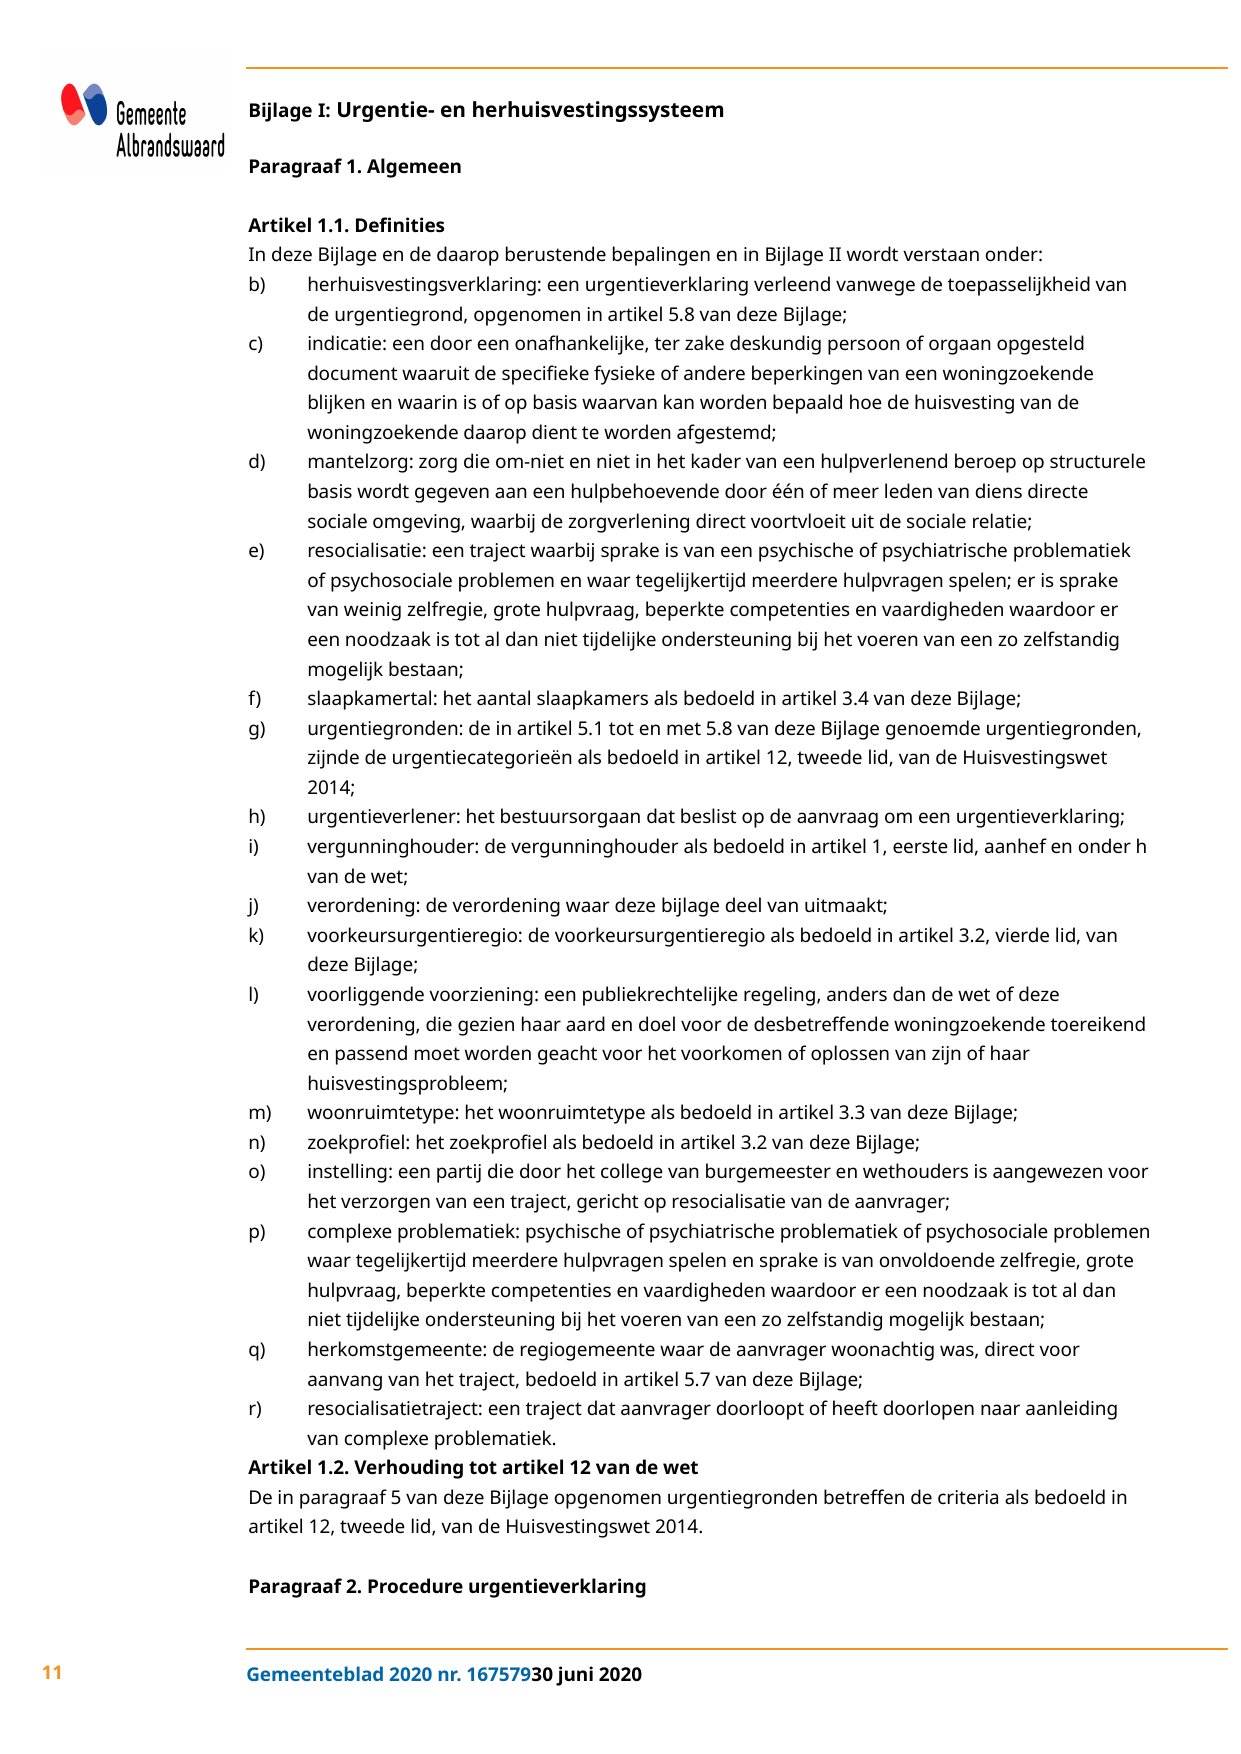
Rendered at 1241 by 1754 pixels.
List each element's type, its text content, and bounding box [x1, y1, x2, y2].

list slaapkamertal: het aantal slaapkamers als bedoeld in artikel 3.4 van deze Bijlage; [248, 685, 1152, 711]
list resocialisatie: een traject waarbij sprake is van een psychische of psychiatrische problematiek of psychosociale problemen en waar tegelijkertijd meerdere hulpvragen spelen; er is sprake van weinig zelfregie, grote hulpvraag, beperkte competenties en vaardigheden waardoor er een noodzaak is tot al dan niet tijdelijke ondersteuning bij het voeren van een zo zelfstandig mogelijk bestaan; [248, 537, 1152, 682]
text In deze Bijlage en de daarop berustende bepalingen en in Bijlage II wordt verstaan onder: [248, 242, 1152, 267]
list complexe problematiek: psychische of psychiatrische problematiek of psychosociale problemen waar tegelijkertijd meerdere hulpvragen spelen en sprake is van onvoldoende zelfregie, grote hulpvraag, beperkte competenties en vaardigheden waardoor er een noodzaak is tot al dan niet tijdelijke ondersteuning bij het voeren van een zo zelfstandig mogelijk bestaan; [248, 1218, 1152, 1332]
list voorliggende voorziening: een publiekrechtelijke regeling, anders dan de wet of deze verordening, die gezien haar aard en doel voor de desbetreffende woningzoekende toereikend en passend moet worden geacht voor het voorkomen of oplossen van zijn of haar huisvestingsprobleem; [248, 981, 1152, 1096]
text Artikel 1.2. Verhouding tot artikel 12 van de wet [248, 1454, 1152, 1480]
list woonruimtetype: het woonruimtetype als bedoeld in artikel 3.3 van deze Bijlage; [248, 1099, 1152, 1125]
list zoekprofiel: het zoekprofiel als bedoeld in artikel 3.2 van deze Bijlage; [248, 1129, 1152, 1155]
list herkomstgemeente: de regiogemeente waar de aanvrager woonachtig was, direct voor aanvang van het traject, bedoeld in artikel 5.7 van deze Bijlage; [248, 1336, 1152, 1392]
list voorkeursurgentieregio: de voorkeursurgentieregio als bedoeld in artikel 3.2, vierde lid, van deze Bijlage; [248, 922, 1152, 977]
list urgentiegronden: de in artikel 5.1 tot en met 5.8 van deze Bijlage genoemde urgentiegronden, zijnde de urgentiecategorieën als bedoeld in artikel 12, tweede lid, van de Huisvestingswet 2014; [248, 715, 1152, 800]
list urgentieverlener: het bestuursorgaan dat beslist op de aanvraag om een urgentieverklaring; [248, 804, 1152, 829]
text Paragraaf 1. Algemeen [248, 153, 1152, 179]
picture [41, 47, 231, 172]
text Artikel 1.1. Definities [248, 212, 1152, 238]
list herhuisvestingsverklaring: een urgentieverklaring verleend vanwege de toepasselijkheid van de urgentiegrond, opgenomen in artikel 5.8 van deze Bijlage; [248, 271, 1152, 327]
text De in paragraaf 5 van deze Bijlage opgenomen urgentiegronden betreffen de criteria als bedoeld in artikel 12, tweede lid, van de Huisvestingswet 2014. [248, 1484, 1152, 1539]
list verordening: de verordening waar deze bijlage deel van uitmaakt; [248, 892, 1152, 918]
text Bijlage I: Urgentie- en herhuisvestingssysteem [248, 95, 1152, 123]
list vergunninghouder: de vergunninghouder als bedoeld in artikel 1, eerste lid, aanhef en onder h van de wet; [248, 833, 1152, 889]
list mantelzorg: zorg die om-niet en niet in het kader van een hulpverlenend beroep op structurele basis wordt gegeven aan een hulpbehoevende door één of meer leden van diens directe sociale omgeving, waarbij de zorgverlening direct voortvloeit uit de sociale relatie; [248, 449, 1152, 534]
list resocialisatietraject: een traject dat aanvrager doorloopt of heeft doorlopen naar aanleiding van complexe problematiek. [248, 1395, 1152, 1451]
list instelling: een partij die door het college van burgemeester en wethouders is aangewezen voor het verzorgen van een traject, gericht op resocialisatie van de aanvrager; [248, 1159, 1152, 1214]
list indicatie: een door een onafhankelijke, ter zake deskundig persoon of orgaan opgesteld document waaruit de specifieke fysieke of andere beperkingen van een woningzoekende blijken en waarin is of op basis waarvan kan worden bepaald hoe de huisvesting van de woningzoekende daarop dient te worden afgestemd; [248, 330, 1152, 445]
text Paragraaf 2. Procedure urgentieverklaring [248, 1573, 1152, 1599]
